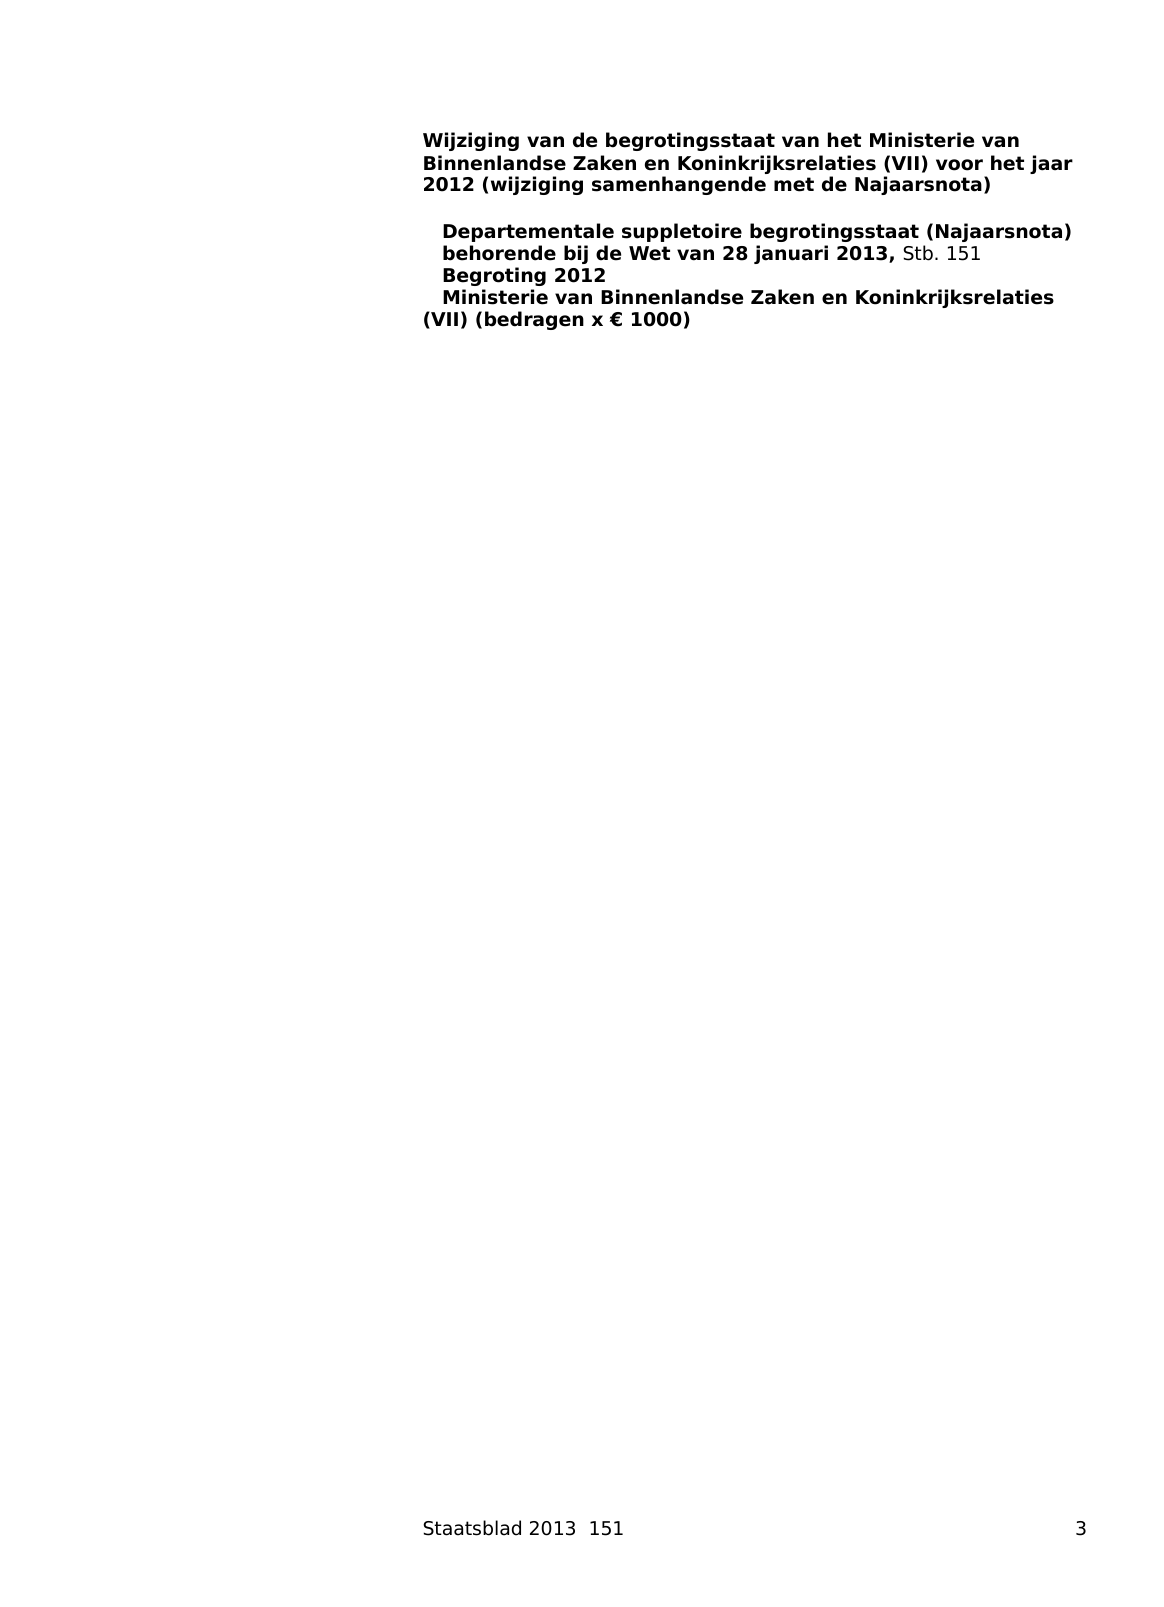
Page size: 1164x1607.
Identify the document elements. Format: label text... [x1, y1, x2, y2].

text behorende bij de Wet van 28 januari 2013, Stb. 151 [422, 243, 1087, 265]
text Begroting 2012 [422, 265, 1087, 287]
text Departementale suppletoire begrotingsstaat (Najaarsnota) [422, 221, 1087, 243]
text Ministerie van Binnenlandse Zaken en Koninkrijksrelaties (VII) (bedragen x € 1000) [422, 287, 1087, 331]
subtitle Wijziging van de begrotingsstaat van het Ministerie van Binnenlandse Zaken en Koninkrijksrelaties (VII) voor het jaar 2012 (wijziging samenhangende met de Najaarsnota) [422, 130, 1087, 196]
